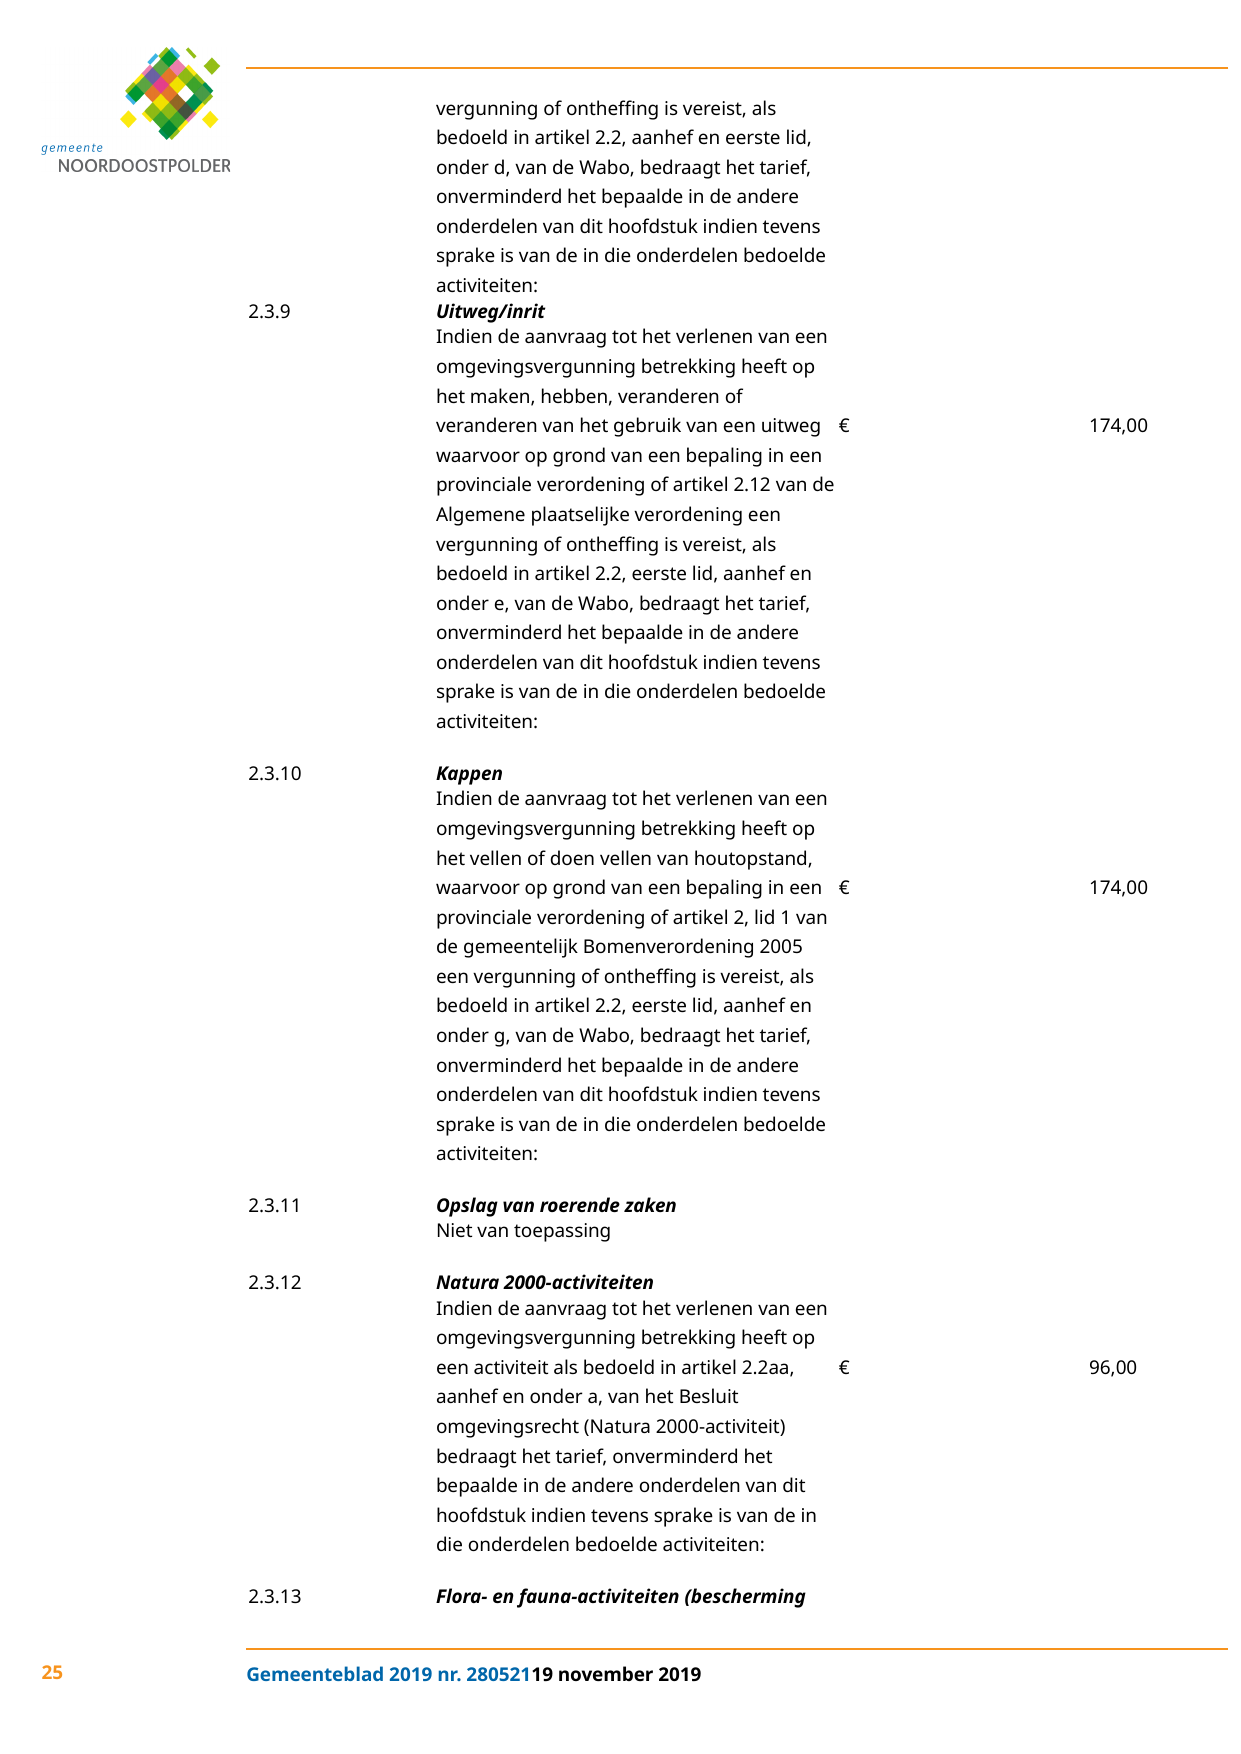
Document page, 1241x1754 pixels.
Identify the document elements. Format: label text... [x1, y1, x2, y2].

table_cell [248, 786, 436, 1166]
table_cell [839, 95, 1089, 298]
table_cell [498, 1166, 839, 1192]
table_cell [248, 1295, 436, 1557]
table_cell [1089, 1557, 1152, 1583]
table_cell [1089, 1269, 1152, 1295]
table_cell [1089, 1218, 1152, 1243]
table_cell € [839, 324, 1089, 734]
table_cell [1089, 1192, 1152, 1218]
table_cell [839, 734, 1089, 760]
table_cell 2.3.10 [248, 760, 436, 786]
table_cell Niet van toepassing [436, 1218, 839, 1243]
table_cell [498, 1244, 839, 1269]
table_cell [839, 760, 1089, 786]
table_cell [436, 734, 498, 760]
table_cell 2.3.12 [248, 1269, 436, 1295]
table_cell Indien de aanvraag tot het verlenen van een omgevingsvergunning betrekking heeft op het vellen of doen vellen van houtopstand, waarvoor op grond van een bepaling in een provinciale verordening of artikel 2, lid 1 van de gemeentelijk Bomenverordening 2005 een vergunning of ontheffing is vereist, als bedoeld in artikel 2.2, eerste lid, aanhef en onder g, van de Wabo, bedraagt het tarief, onverminderd het bepaalde in de andere onderdelen van dit hoofdstuk indien tevens sprake is van de in die onderdelen bedoelde activiteiten: [436, 786, 839, 1166]
table_cell Opslag van roerende zaken [436, 1192, 839, 1218]
table_cell [839, 1218, 1089, 1243]
table_cell Uitweg/inrit [436, 298, 839, 324]
table_cell [839, 298, 1089, 324]
table_cell [248, 1557, 436, 1583]
table_cell [248, 95, 436, 298]
table_cell [1089, 1244, 1152, 1269]
table_cell Indien de aanvraag tot het verlenen van een omgevingsvergunning betrekking heeft op het maken, hebben, veranderen of veranderen van het gebruik van een uitweg waarvoor op grond van een bepaling in een provinciale verordening of artikel 2.12 van de Algemene plaatselijke verordening een vergunning of ontheffing is vereist, als bedoeld in artikel 2.2, eerste lid, aanhef en onder e, van de Wabo, bedraagt het tarief, onverminderd het bepaalde in de andere onderdelen van dit hoofdstuk indien tevens sprake is van de in die onderdelen bedoelde activiteiten: [436, 324, 839, 734]
table_cell [839, 1557, 1089, 1583]
table_cell [498, 1557, 839, 1583]
table_cell [1089, 734, 1152, 760]
table_cell € [839, 786, 1089, 1166]
table_cell [1089, 298, 1152, 324]
table_cell € [839, 1295, 1089, 1557]
table_cell Kappen [436, 760, 839, 786]
table_cell [839, 1192, 1089, 1218]
table_cell [839, 1244, 1089, 1269]
table_cell [436, 1557, 498, 1583]
table_cell Flora- en fauna-activiteiten (bescherming [436, 1583, 839, 1609]
table_cell [436, 1166, 498, 1192]
table_cell vergunning of ontheffing is vereist, als bedoeld in artikel 2.2, aanhef en eerste lid, onder d, van de Wabo, bedraagt het tarief, onverminderd het bepaalde in de andere onderdelen van dit hoofdstuk indien tevens sprake is van de in die onderdelen bedoelde activiteiten: [436, 95, 839, 298]
table_cell 2.3.9 [248, 298, 436, 324]
table_cell 2.3.11 [248, 1192, 436, 1218]
table_cell 174,00 [1089, 324, 1152, 734]
table_cell [839, 1269, 1089, 1295]
table_cell 2.3.13 [248, 1583, 436, 1609]
table_cell [436, 1244, 498, 1269]
picture [41, 47, 231, 172]
table_cell [248, 1166, 436, 1192]
table_cell [1089, 760, 1152, 786]
table_cell 96,00 [1089, 1295, 1152, 1557]
table_cell [839, 1166, 1089, 1192]
table_cell [1089, 95, 1152, 298]
table_cell [248, 1244, 436, 1269]
table_cell [248, 1218, 436, 1243]
table_cell Natura 2000-activiteiten [436, 1269, 839, 1295]
table_cell Indien de aanvraag tot het verlenen van een omgevingsvergunning betrekking heeft op een activiteit als bedoeld in artikel 2.2aa, aanhef en onder a, van het Besluit omgevingsrecht (Natura 2000-activiteit) bedraagt het tarief, onverminderd het bepaalde in de andere onderdelen van dit hoofdstuk indien tevens sprake is van de in die onderdelen bedoelde activiteiten: [436, 1295, 839, 1557]
table_cell [839, 1583, 1089, 1609]
table_cell [1089, 1583, 1152, 1609]
table_cell [248, 734, 436, 760]
table_cell [498, 734, 839, 760]
table_cell 174,00 [1089, 786, 1152, 1166]
table_cell [1089, 1166, 1152, 1192]
table_cell [248, 324, 436, 734]
